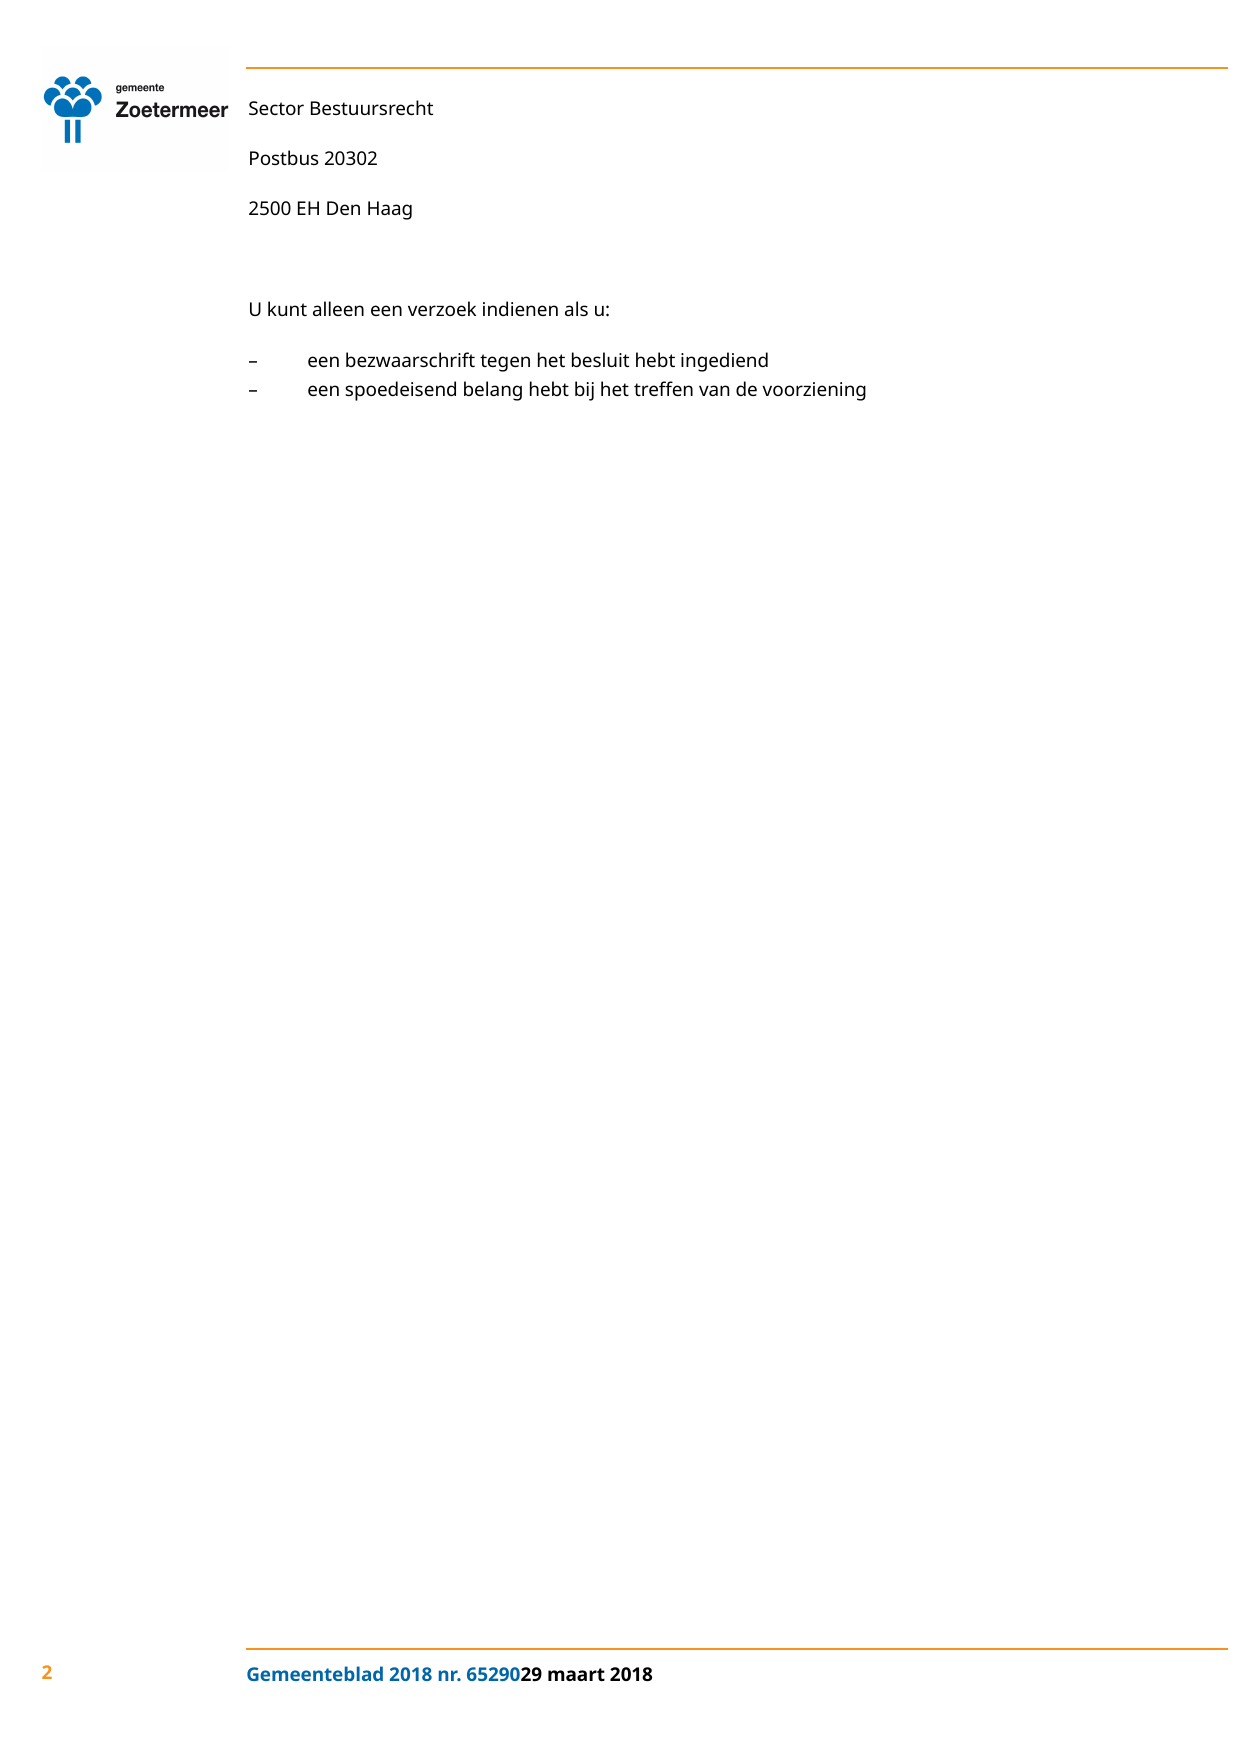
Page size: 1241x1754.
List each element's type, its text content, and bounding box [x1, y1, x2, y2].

text U kunt alleen een verzoek indienen als u: [248, 296, 1152, 322]
list een bezwaarschrift tegen het besluit hebt ingediend [248, 347, 1152, 373]
list een spoedeisend belang hebt bij het treffen van de voorziening [248, 376, 1152, 402]
text 2500 EH Den Haag [248, 196, 1152, 221]
text Postbus 20302 [248, 145, 1152, 171]
text Sector Bestuursrecht [248, 95, 1152, 121]
picture [41, 47, 231, 172]
